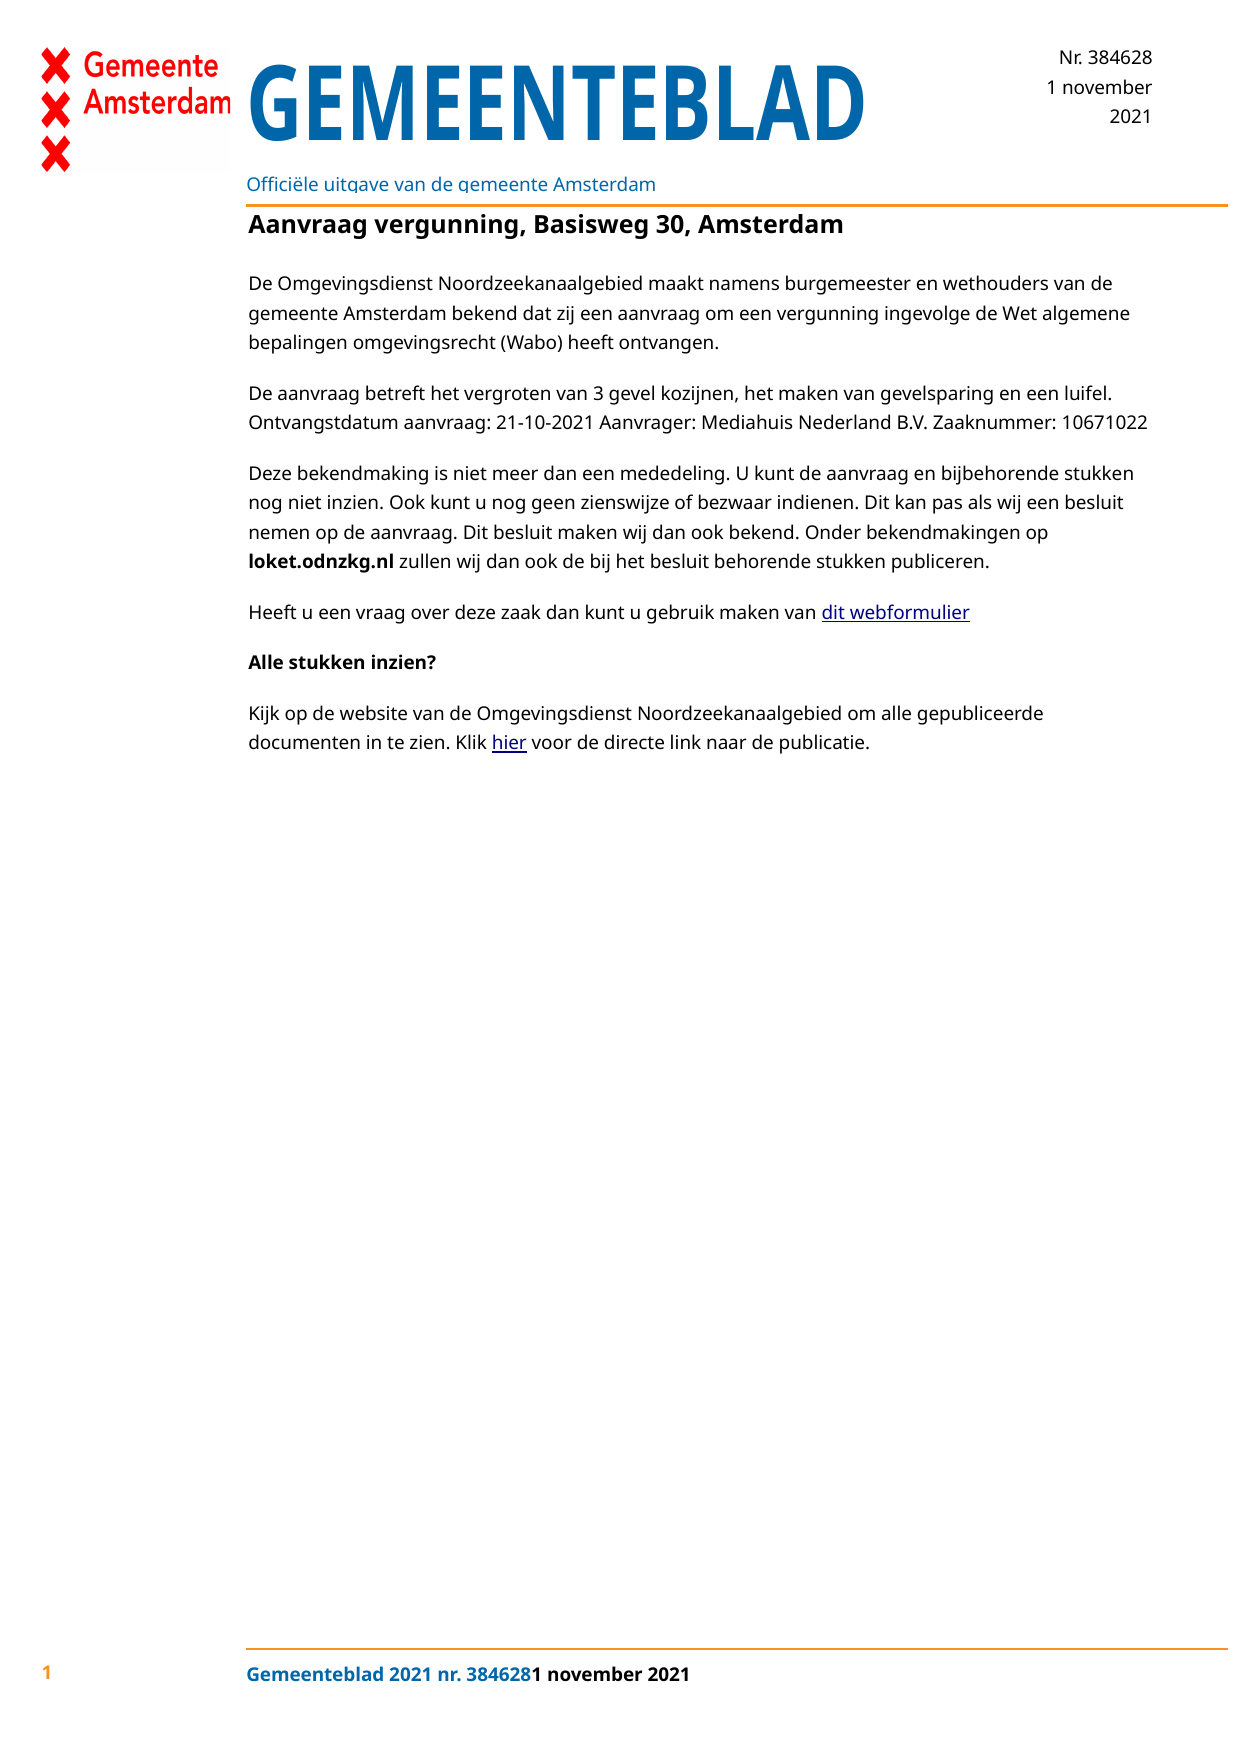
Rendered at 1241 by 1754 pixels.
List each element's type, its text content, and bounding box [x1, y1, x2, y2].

text Alle stukken inzien? [248, 649, 1152, 675]
text Deze bekendmaking is niet meer dan een mededeling. U kunt de aanvraag en bijbehorende stukken nog niet inzien. Ook kunt u nog geen zienswijze of bezwaar indienen. Dit kan pas als wij een besluit nemen op de aanvraag. Dit besluit maken wij dan ook bekend. Onder bekendmakingen op loket.odnzkg.nl zullen wij dan ook de bij het besluit behorende stukken publiceren. [248, 460, 1152, 574]
text Kijk op de website van de Omgevingsdienst Noordzeekanaalgebied om alle gepubliceerde documenten in te zien. Klik hier voor de directe link naar de publicatie. [248, 700, 1152, 755]
text De Omgevingsdienst Noordzeekanaalgebied maakt namens burgemeester en wethouders van de gemeente Amsterdam bekend dat zij een aanvraag om een vergunning ingevolge de Wet algemene bepalingen omgevingsrecht (Wabo) heeft ontvangen. [248, 270, 1152, 355]
text Aanvraag vergunning, Basisweg 30, Amsterdam [248, 207, 1152, 241]
text De aanvraag betreft het vergroten van 3 gevel kozijnen, het maken van gevelsparing en een luifel. Ontvangstdatum aanvraag: 21-10-2021 Aanvrager: Mediahuis Nederland B.V. Zaaknummer: 10671022 [248, 380, 1152, 435]
picture [41, 47, 231, 172]
text Heeft u een vraag over deze zaak dan kunt u gebruik maken van dit webformulier [248, 599, 1152, 625]
